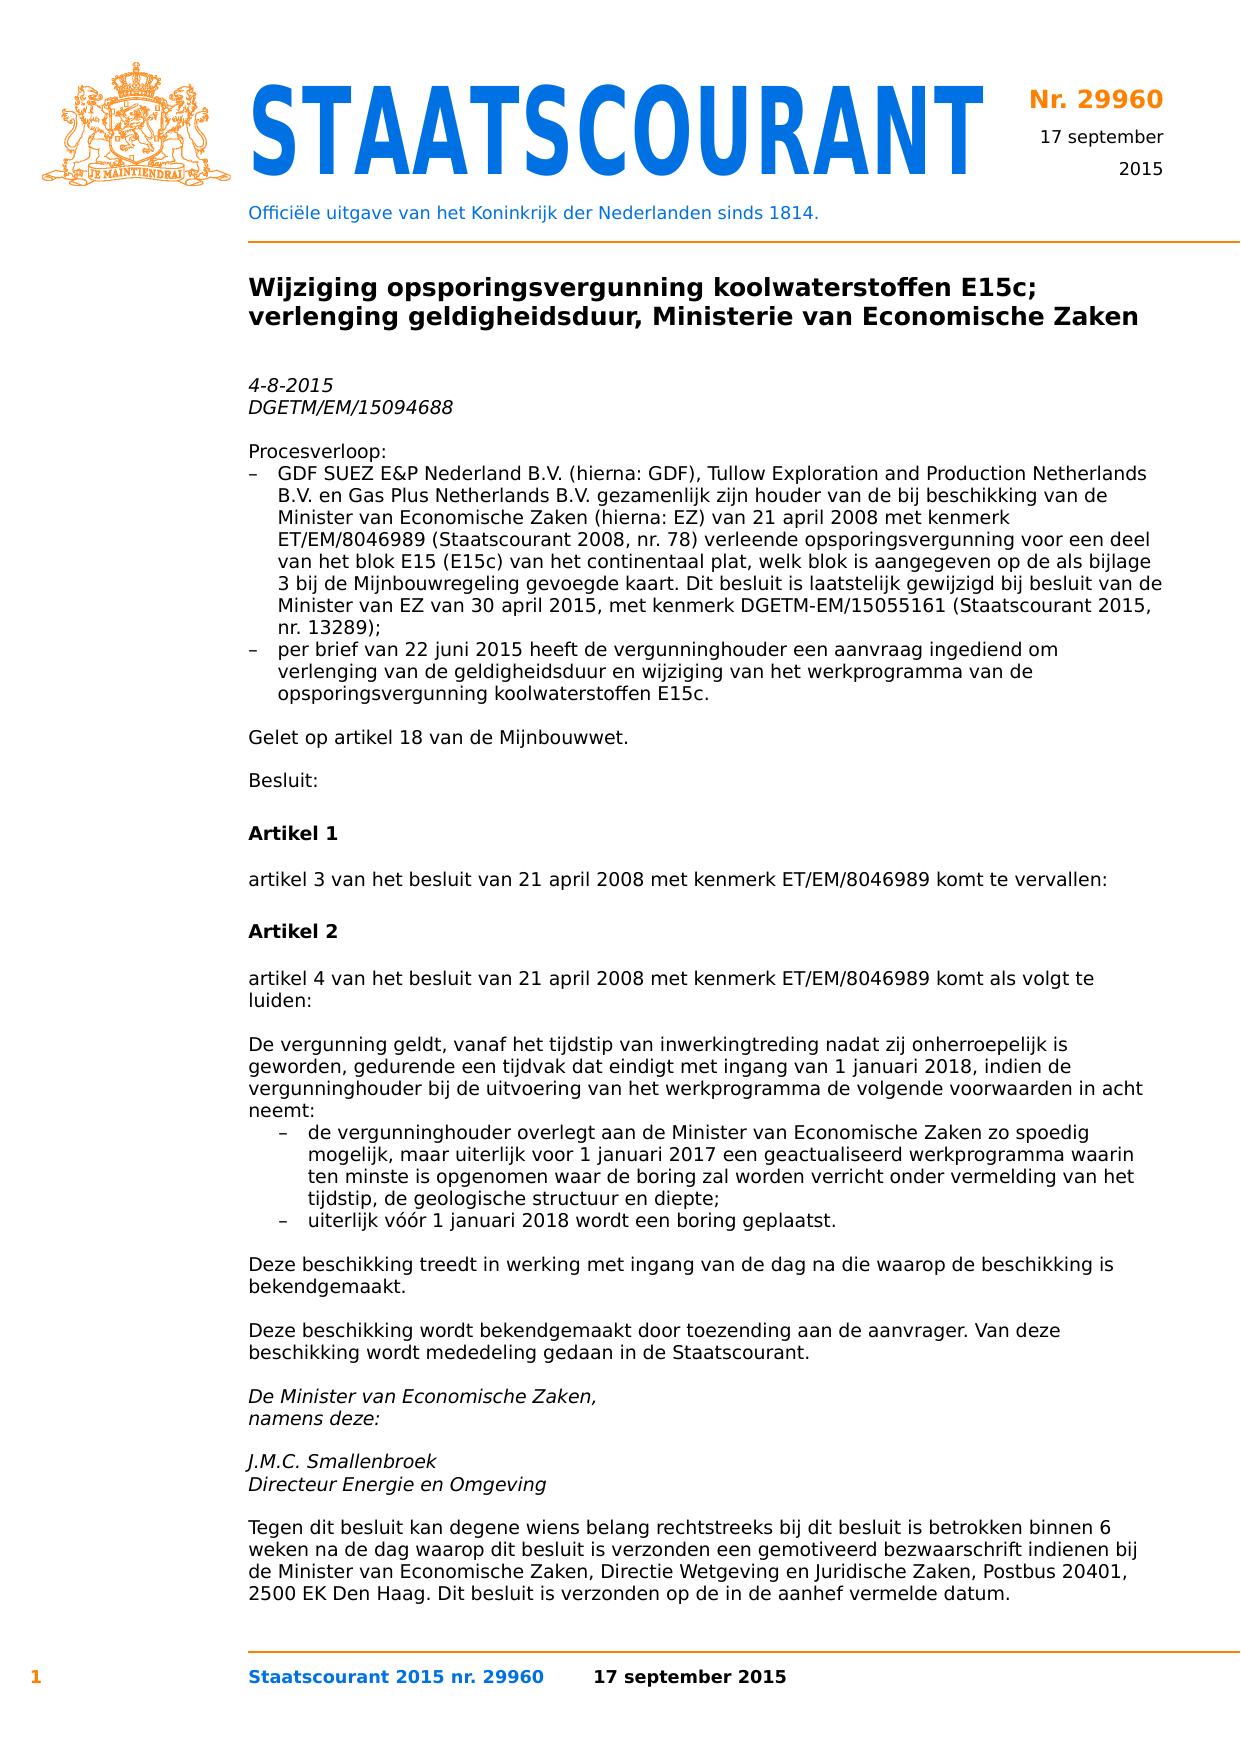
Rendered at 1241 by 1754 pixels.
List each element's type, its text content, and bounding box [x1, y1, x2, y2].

table_header STAATSCOURANT [248, 62, 998, 203]
table_cell 2015 [998, 153, 1240, 203]
text – de vergunninghouder overlegt aan de Minister van Economische Zaken zo spoedig mogelijk, maar uiterlijk voor 1 januari 2017 een geactualiseerd werkprogramma waarin ten minste is opgenomen waar de boring zal worden verricht onder vermelding van het tijdstip, de geologische structuur en diepte; [278, 1122, 1163, 1210]
text Deze beschikking treedt in werking met ingang van de dag na die waarop de beschikking is bekendgemaakt. [248, 1254, 1163, 1298]
text DGETM/EM/15094688 [248, 397, 1163, 419]
text Deze beschikking wordt bekendgemaakt door toezending aan de aanvrager. Van deze beschikking wordt mededeling gedaan in de Staatscourant. [248, 1320, 1163, 1364]
text artikel 4 van het besluit van 21 april 2008 met kenmerk ET/EM/8046989 komt als volgt te luiden: [248, 968, 1163, 1012]
text De Minister van Economische Zaken, namens deze: J.M.C. Smallenbroek Directeur Energie en Omgeving [248, 1386, 1163, 1495]
text Tegen dit besluit kan degene wiens belang rechtstreeks bij dit besluit is betrokken binnen 6 weken na de dag waarop dit besluit is verzonden een gemotiveerd bezwaarschrift indienen bij de Minister van Economische Zaken, Directie Wetgeving en Juridische Zaken, Postbus 20401, 2500 EK Den Haag. Dit besluit is verzonden op de in de aanhef vermelde datum. [248, 1517, 1163, 1605]
picture [41, 62, 231, 186]
subtitle Artikel 2 [248, 921, 1163, 943]
table_header Nr. 29960 [998, 62, 1240, 121]
text artikel 3 van het besluit van 21 april 2008 met kenmerk ET/EM/8046989 komt te vervallen: [248, 869, 1163, 891]
text Procesverloop: [248, 441, 1163, 463]
subtitle Artikel 1 [248, 822, 1163, 844]
text 4-8-2015 [248, 375, 1163, 397]
table_cell 17 september [998, 121, 1240, 153]
text – GDF SUEZ E&P Nederland B.V. (hierna: GDF), Tullow Exploration and Production Netherlands B.V. en Gas Plus Netherlands B.V. gezamenlijk zijn houder van de bij beschikking van de Minister van Economische Zaken (hierna: EZ) van 21 april 2008 met kenmerk ET/EM/8046989 (Staatscourant 2008, nr. 78) verleende opsporingsvergunning voor een deel van het blok E15 (E15c) van het continentaal plat, welk blok is aangegeven op de als bijlage 3 bij de Mijnbouwregeling gevoegde kaart. Dit besluit is laatstelijk gewijzigd bij besluit van de Minister van EZ van 30 april 2015, met kenmerk DGETM-EM/15055161 (Staatscourant 2015, nr. 13289); [248, 463, 1163, 639]
table_cell Officiële uitgave van het Koninkrijk der Nederlanden sinds 1814. [248, 203, 1240, 241]
text Besluit: [248, 770, 1163, 792]
subtitle Wijziging opsporingsvergunning koolwaterstoffen E15c; verlenging geldigheidsduur, Ministerie van Economische Zaken [248, 273, 1163, 331]
table_header [25, 62, 248, 241]
text – uiterlijk vóór 1 januari 2018 wordt een boring geplaatst. [278, 1210, 1163, 1232]
text De vergunning geldt, vanaf het tijdstip van inwerkingtreding nadat zij onherroepelijk is geworden, gedurende een tijdvak dat eindigt met ingang van 1 januari 2018, indien de vergunninghouder bij de uitvoering van het werkprogramma de volgende voorwaarden in acht neemt: [248, 1034, 1163, 1122]
text – per brief van 22 juni 2015 heeft de vergunninghouder een aanvraag ingediend om verlenging van de geldigheidsduur en wijziging van het werkprogramma van de opsporingsvergunning koolwaterstoffen E15c. [248, 639, 1163, 705]
text Gelet op artikel 18 van de Mijnbouwwet. [248, 727, 1163, 748]
